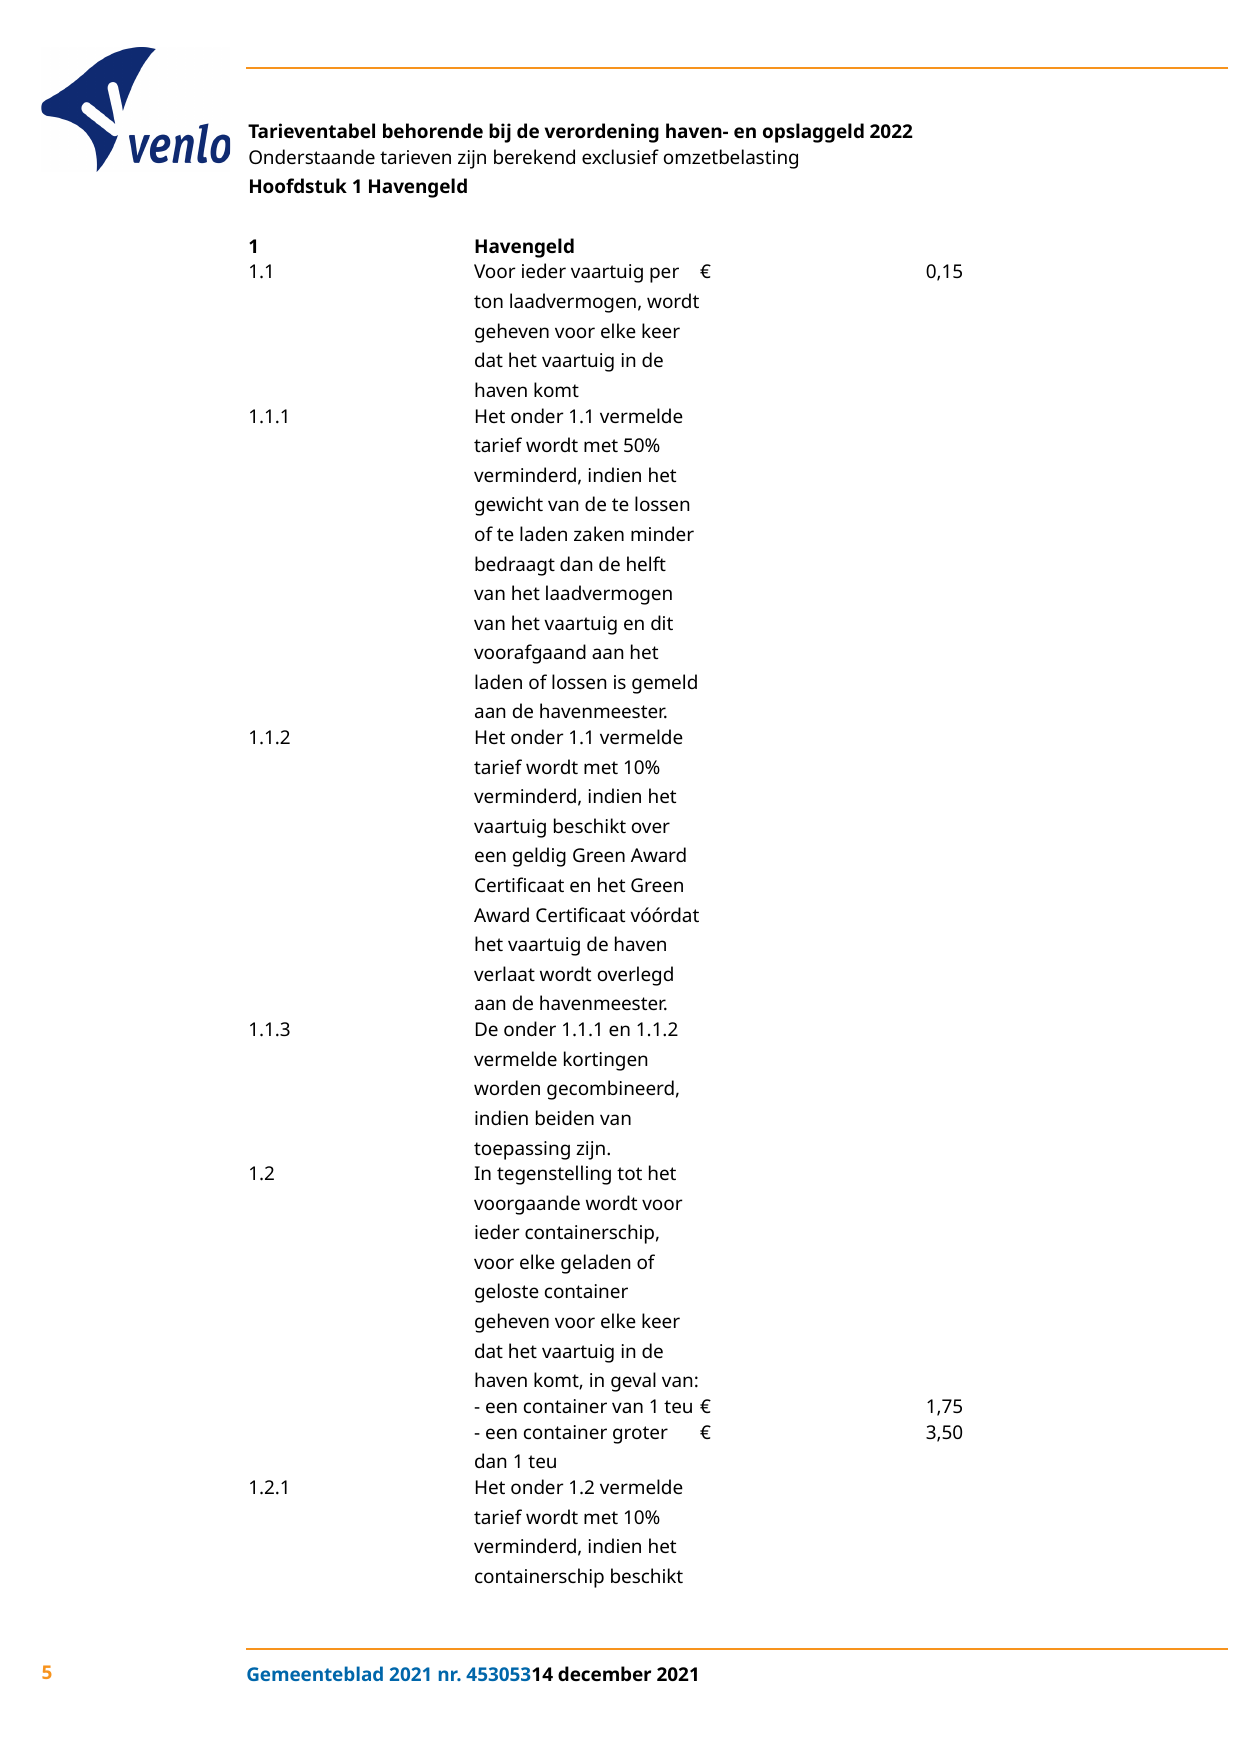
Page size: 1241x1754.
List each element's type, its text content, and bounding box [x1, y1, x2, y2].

text Onderstaande tarieven zijn berekend exclusief omzetbelasting [248, 144, 1152, 170]
table_cell Het onder 1.1 vermelde tarief wordt met 50% verminderd, indien het gewicht van de te lossen of te laden zaken minder bedraagt dan de helft van het laadvermogen van het vaartuig en dit voorafgaand aan het laden of lossen is gemeld aan de havenmeester. [474, 403, 700, 724]
table_cell € [700, 1393, 926, 1419]
table_cell 1.1 [248, 259, 474, 403]
table_cell Het onder 1.2 vermelde tarief wordt met 10% verminderd, indien het containerschip beschikt [474, 1474, 700, 1589]
table_cell 1.1.3 [248, 1016, 474, 1160]
picture [41, 47, 231, 172]
table_cell [700, 1016, 926, 1160]
table_cell 1.2 [248, 1160, 474, 1393]
table_cell 1.1.2 [248, 724, 474, 1016]
table_cell [926, 403, 1152, 724]
table_cell [926, 724, 1152, 1016]
table_cell Het onder 1.1 vermelde tarief wordt met 10% verminderd, indien het vaartuig beschikt over een geldig Green Award Certificaat en het Green Award Certificaat vóórdat het vaartuig de haven verlaat wordt overlegd aan de havenmeester. [474, 724, 700, 1016]
table_cell De onder 1.1.1 en 1.1.2 vermelde kortingen worden gecombineerd, indien beiden van toepassing zijn. [474, 1016, 700, 1160]
table_cell [926, 1016, 1152, 1160]
table_cell € [700, 1419, 926, 1474]
table_cell - een container van 1 teu [474, 1393, 700, 1419]
table_cell [926, 1474, 1152, 1589]
text Tarieventabel behorende bij de verordening haven- en opslaggeld 2022 [248, 116, 1152, 144]
table_cell 0,15 [926, 259, 1152, 403]
table_cell [700, 1160, 926, 1393]
table_cell [700, 403, 926, 724]
table_cell - een container groter dan 1 teu [474, 1419, 700, 1474]
table_cell 1,75 [926, 1393, 1152, 1419]
table_header 1 [248, 233, 474, 259]
table_cell [926, 1160, 1152, 1393]
table_cell € [700, 259, 926, 403]
table_header [926, 233, 1152, 259]
table_cell 1.2.1 [248, 1474, 474, 1589]
table_cell [700, 724, 926, 1016]
table_cell [700, 1474, 926, 1589]
table_cell Voor ieder vaartuig per ton laadvermogen, wordt geheven voor elke keer dat het vaartuig in de haven komt [474, 259, 700, 403]
table_cell [248, 1419, 474, 1474]
table_cell [248, 1393, 474, 1419]
text Hoofdstuk 1 Havengeld [248, 174, 1152, 199]
table_header [700, 233, 926, 259]
table_cell In tegenstelling tot het voorgaande wordt voor ieder containerschip, voor elke geladen of geloste container geheven voor elke keer dat het vaartuig in de haven komt, in geval van: [474, 1160, 700, 1393]
table_cell 1.1.1 [248, 403, 474, 724]
table_header Havengeld [474, 233, 700, 259]
table_cell 3,50 [926, 1419, 1152, 1474]
